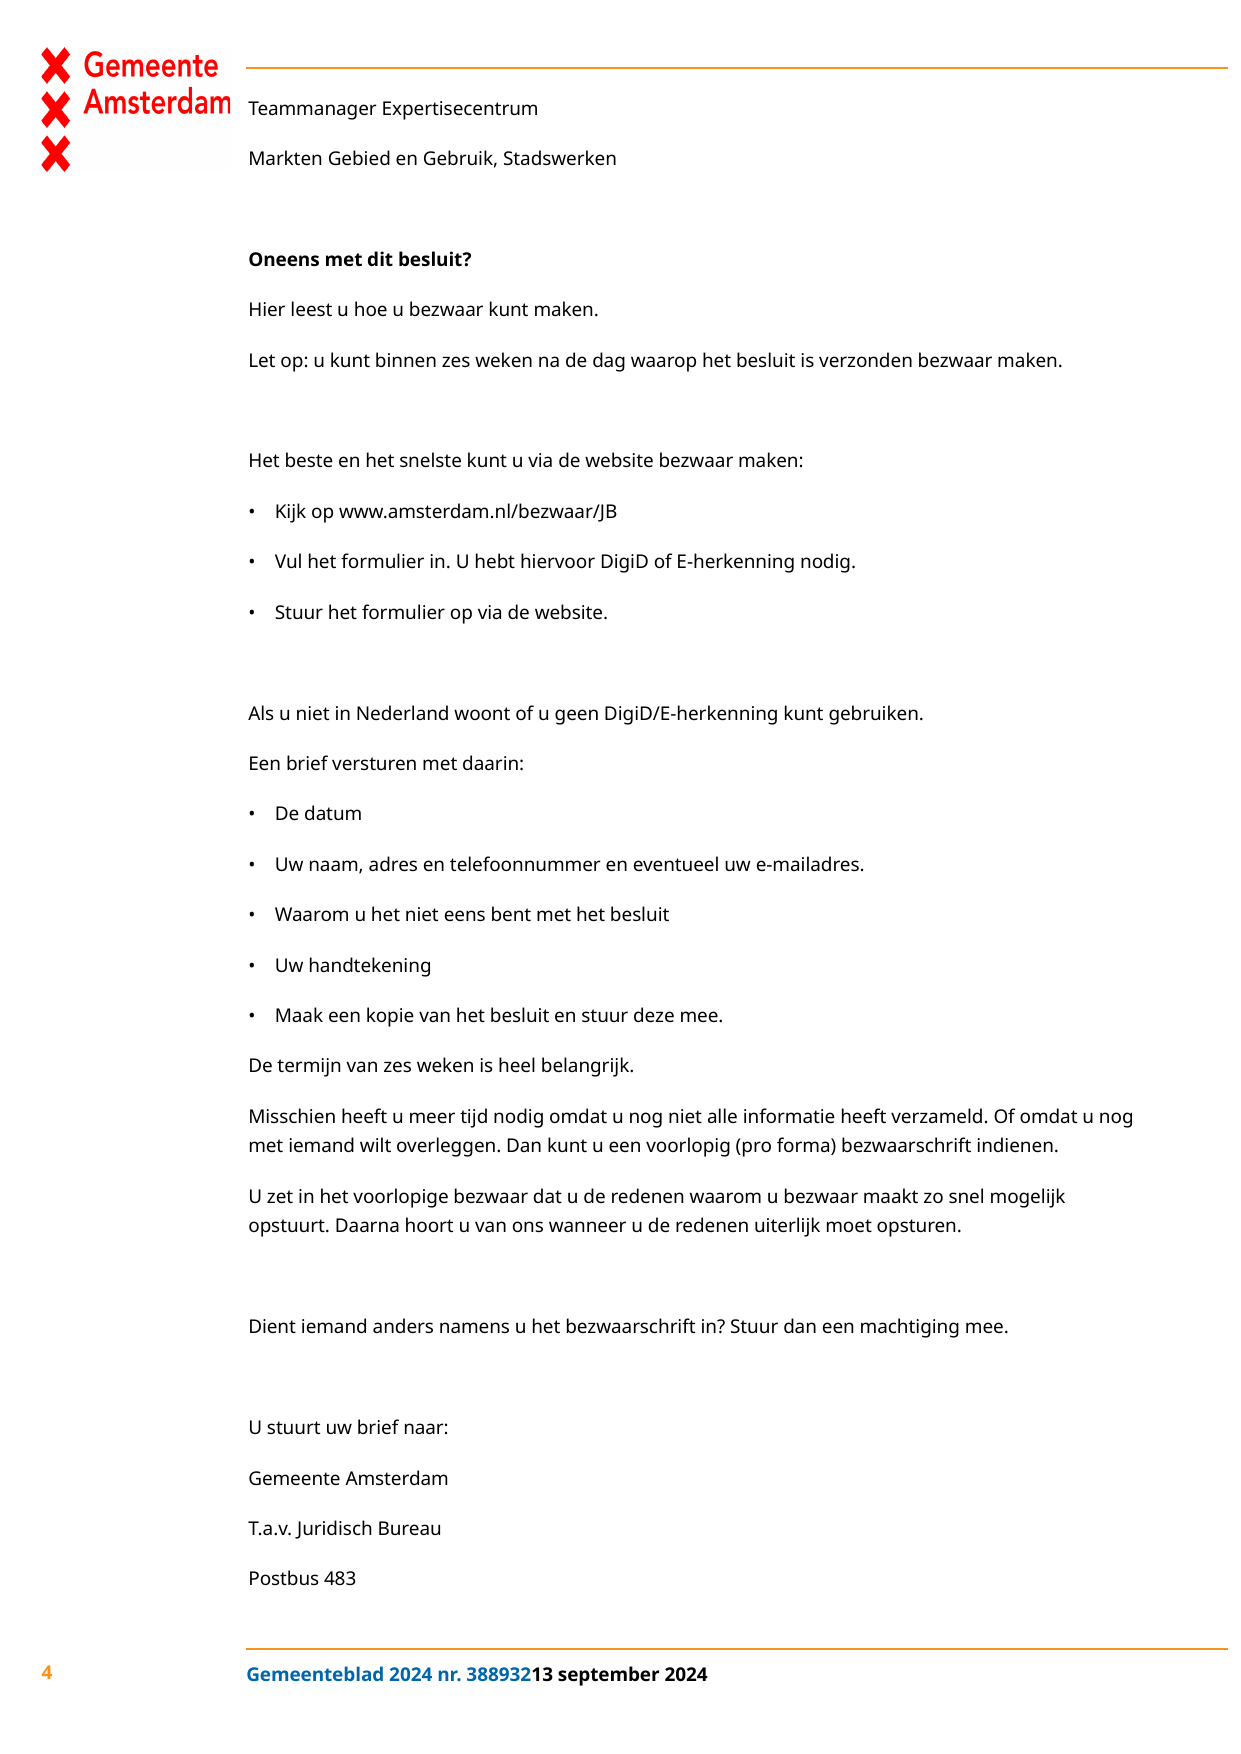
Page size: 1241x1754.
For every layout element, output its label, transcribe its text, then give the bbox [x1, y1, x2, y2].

text • Vul het formulier in. U hebt hiervoor DigiD of E-herkenning nodig. [248, 548, 1152, 574]
text • Kijk op www.amsterdam.nl/bezwaar/JB [248, 498, 1152, 524]
text Oneens met dit besluit? [248, 246, 1152, 272]
text Als u niet in Nederland woont of u geen DigiD/E-herkenning kunt gebruiken. [248, 700, 1152, 726]
text Hier leest u hoe u bezwaar kunt maken. [248, 296, 1152, 322]
text Teammanager Expertisecentrum [248, 95, 1152, 121]
text Gemeente Amsterdam [248, 1465, 1152, 1491]
picture [41, 47, 231, 172]
text U stuurt uw brief naar: [248, 1414, 1152, 1440]
text Markten Gebied en Gebruik, Stadswerken [248, 145, 1152, 171]
text • Uw handtekening [248, 952, 1152, 978]
text Het beste en het snelste kunt u via de website bezwaar maken: [248, 448, 1152, 473]
text • Uw naam, adres en telefoonnummer en eventueel uw e-mailadres. [248, 851, 1152, 877]
text Misschien heeft u meer tijd nodig omdat u nog niet alle informatie heeft verzameld. Of omdat u nog met iemand wilt overleggen. Dan kunt u een voorlopig (pro forma) bezwaarschrift indienen. [248, 1103, 1152, 1158]
text T.a.v. Juridisch Bureau [248, 1515, 1152, 1541]
text Dient iemand anders namens u het bezwaarschrift in? Stuur dan een machtiging mee. [248, 1313, 1152, 1339]
text De termijn van zes weken is heel belangrijk. [248, 1053, 1152, 1078]
text • De datum [248, 801, 1152, 826]
text Postbus 483 [248, 1566, 1152, 1591]
text • Waarom u het niet eens bent met het besluit [248, 901, 1152, 927]
text Een brief versturen met daarin: [248, 750, 1152, 776]
text • Stuur het formulier op via de website. [248, 599, 1152, 625]
text U zet in het voorlopige bezwaar dat u de redenen waarom u bezwaar maakt zo snel mogelijk opstuurt. Daarna hoort u van ons wanneer u de redenen uiterlijk moet opsturen. [248, 1183, 1152, 1238]
text • Maak een kopie van het besluit en stuur deze mee. [248, 1002, 1152, 1028]
text Let op: u kunt binnen zes weken na de dag waarop het besluit is verzonden bezwaar maken. [248, 347, 1152, 373]
